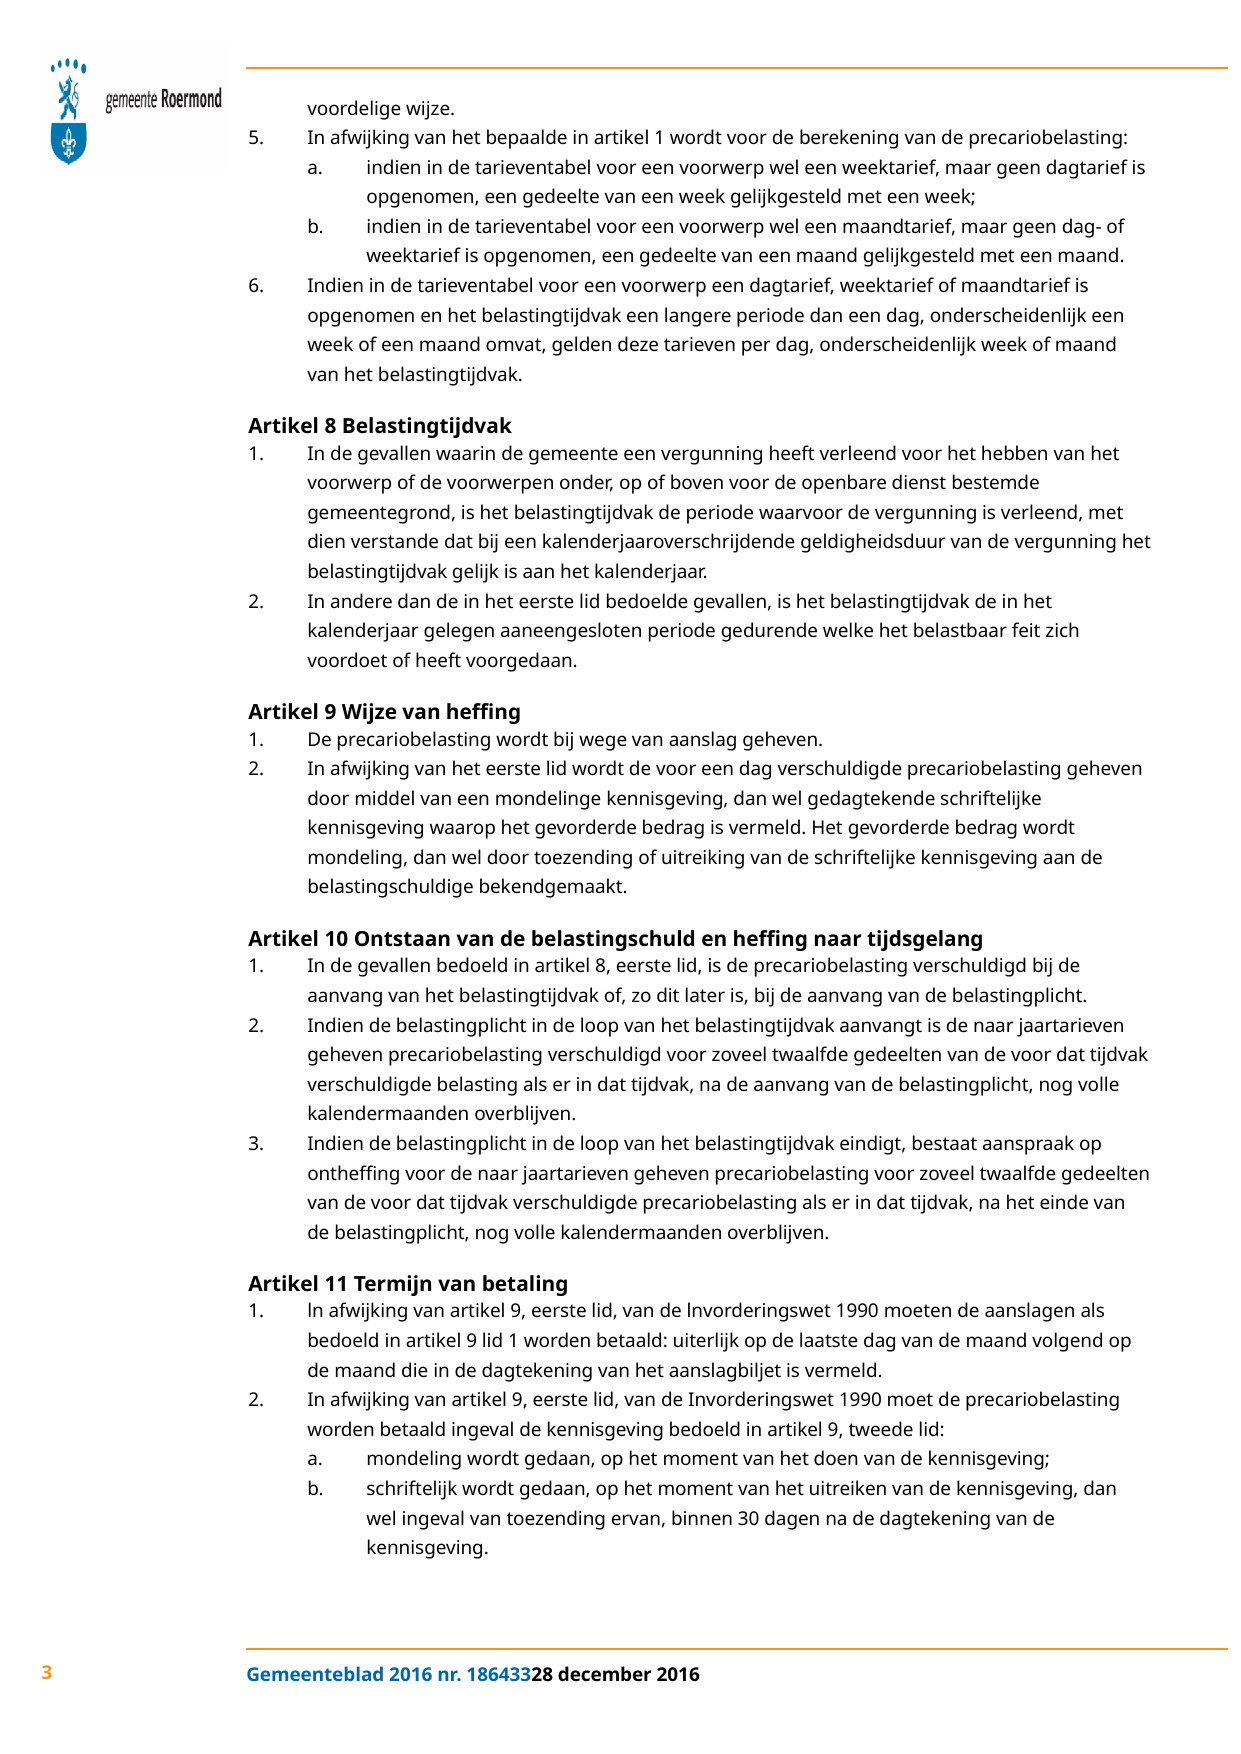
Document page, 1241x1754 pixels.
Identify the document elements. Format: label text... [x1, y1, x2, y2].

text Artikel 8 Belastingtijdvak [248, 411, 1152, 440]
text Artikel 10 Ontstaan van de belastingschuld en heffing naar tijdsgelang [248, 924, 1152, 953]
list weektarief is opgenomen, een gedeelte van een maand gelijkgesteld met een maand. [307, 243, 1152, 268]
list schriftelijk wordt gedaan, op het moment van het uitreiken van de kennisgeving, dan wel ingeval van toezending ervan, binnen 30 dagen na de dagtekening van de kennisgeving. [307, 1475, 1152, 1560]
picture [41, 47, 231, 172]
list De precariobelasting wordt bij wege van aanslag geheven. [248, 726, 1152, 752]
list voordelige wijze. [248, 95, 1152, 121]
list In afwijking van het bepaalde in artikel 1 wordt voor de berekening van de precariobelasting: [248, 124, 1152, 150]
list In andere dan de in het eerste lid bedoelde gevallen, is het belastingtijdvak de in het kalenderjaar gelegen aaneengesloten periode gedurende welke het belastbaar feit zich voordoet of heeft voorgedaan. [248, 588, 1152, 673]
text Artikel 9 Wijze van heffing [248, 697, 1152, 726]
list indien in de tarieventabel voor een voorwerp wel een maandtarief, maar geen dag- of [307, 213, 1152, 239]
list Indien in de tarieventabel voor een voorwerp een dagtarief, weektarief of maandtarief is opgenomen en het belastingtijdvak een langere periode dan een dag, onderscheidenlijk een week of een maand omvat, gelden deze tarieven per dag, onderscheidenlijk week of maand van het belastingtijdvak. [248, 272, 1152, 387]
text Artikel 11 Termijn van betaling [248, 1269, 1152, 1298]
list mondeling wordt gedaan, op het moment van het doen van de kennisgeving; [307, 1446, 1152, 1471]
list ln afwijking van artikel 9, eerste lid, van de lnvorderingswet 1990 moeten de aanslagen als bedoeld in artikel 9 lid 1 worden betaald: uiterlijk op de laatste dag van de maand volgend op de maand die in de dagtekening van het aanslagbiljet is vermeld. [248, 1298, 1152, 1383]
list indien in de tarieventabel voor een voorwerp wel een weektarief, maar geen dagtarief is [307, 154, 1152, 180]
list Indien de belastingplicht in de loop van het belastingtijdvak aanvangt is de naar jaartarieven geheven precariobelasting verschuldigd voor zoveel twaalfde gedeelten van de voor dat tijdvak verschuldigde belasting als er in dat tijdvak, na de aanvang van de belastingplicht, nog volle kalendermaanden overblijven. [248, 1012, 1152, 1126]
list Indien de belastingplicht in de loop van het belastingtijdvak eindigt, bestaat aanspraak op ontheffing voor de naar jaartarieven geheven precariobelasting voor zoveel twaalfde gedeelten van de voor dat tijdvak verschuldigde precariobelasting als er in dat tijdvak, na het einde van de belastingplicht, nog volle kalendermaanden overblijven. [248, 1130, 1152, 1244]
list opgenomen, een gedeelte van een week gelijkgesteld met een week; [307, 183, 1152, 209]
list In de gevallen bedoeld in artikel 8, eerste lid, is de precariobelasting verschuldigd bij de aanvang van het belastingtijdvak of, zo dit later is, bij de aanvang van de belastingplicht. [248, 953, 1152, 1008]
list In de gevallen waarin de gemeente een vergunning heeft verleend voor het hebben van het voorwerp of de voorwerpen onder, op of boven voor de openbare dienst bestemde gemeentegrond, is het belastingtijdvak de periode waarvoor de vergunning is verleend, met dien verstande dat bij een kalenderjaaroverschrijdende geldigheidsduur van de vergunning het belastingtijdvak gelijk is aan het kalenderjaar. [248, 440, 1152, 584]
list In afwijking van artikel 9, eerste lid, van de Invorderingswet 1990 moet de precariobelasting worden betaald ingeval de kennisgeving bedoeld in artikel 9, tweede lid: [248, 1386, 1152, 1442]
list In afwijking van het eerste lid wordt de voor een dag verschuldigde precariobelasting geheven door middel van een mondelinge kennisgeving, dan wel gedagtekende schriftelijke kennisgeving waarop het gevorderde bedrag is vermeld. Het gevorderde bedrag wordt mondeling, dan wel door toezending of uitreiking van de schriftelijke kennisgeving aan de belastingschuldige bekendgemaakt. [248, 755, 1152, 899]
